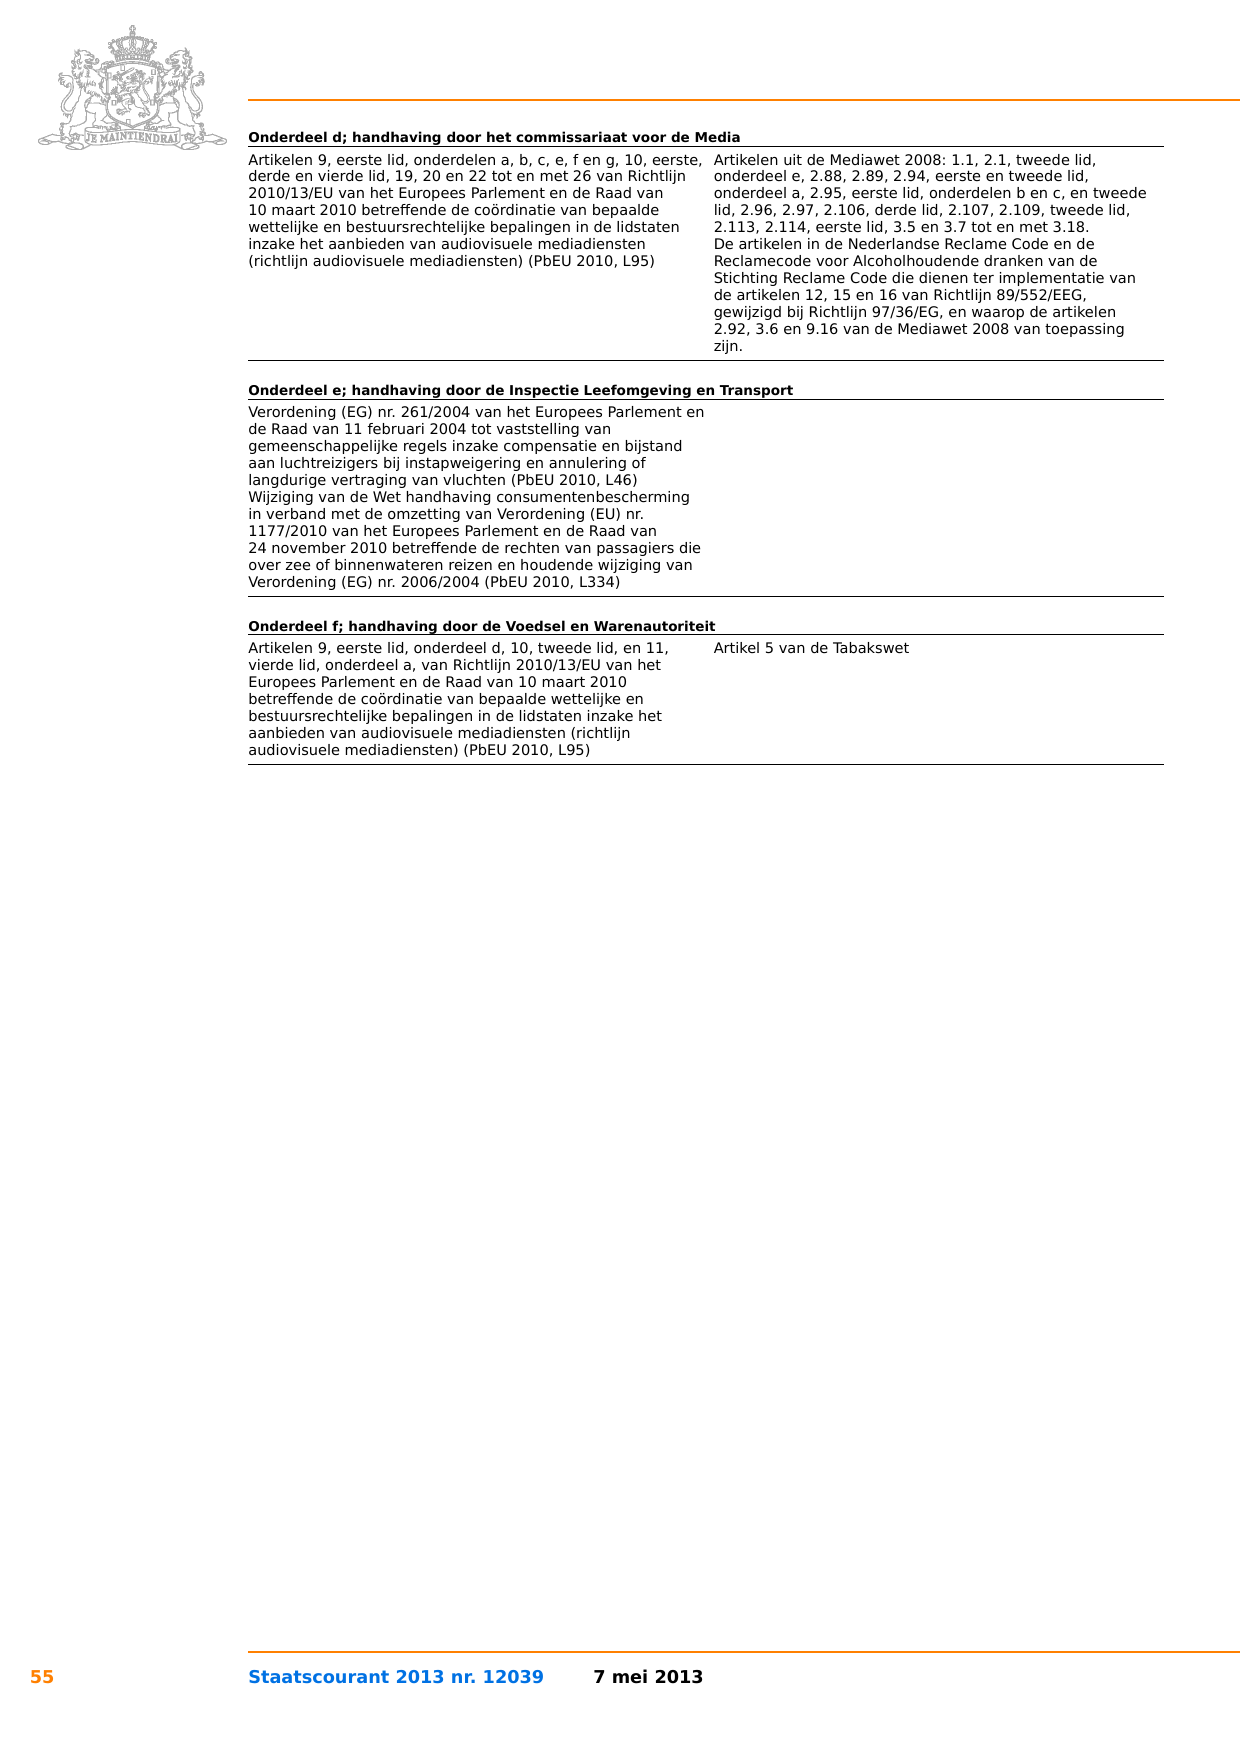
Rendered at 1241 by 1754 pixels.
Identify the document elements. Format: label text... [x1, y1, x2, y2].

table_header Onderdeel d; handhaving door het commissariaat voor de Media [248, 130, 1163, 146]
table_cell Artikel 5 van de Tabakswet [708, 635, 1163, 763]
table_cell [708, 489, 1163, 596]
table_cell Verordening (EG) nr. 261/2004 van het Europees Parlement en de Raad van 11 februari 2004 tot vaststelling van gemeenschappelijke regels inzake compensatie en bijstand aan luchtreizigers bij instapweigering en annulering of langdurige vertraging van vluchten (PbEU 2010, L46) [248, 400, 708, 489]
picture [38, 25, 227, 150]
table_cell [708, 400, 1163, 489]
table_cell Artikelen uit de Mediawet 2008: 1.1, 2.1, tweede lid, onderdeel e, 2.88, 2.89, 2.94, eerste en tweede lid, onderdeel a, 2.95, eerste lid, onderdelen b en c, en tweede lid, 2.96, 2.97, 2.106, derde lid, 2.107, 2.109, tweede lid, 2.113, 2.114, eerste lid, 3.5 en 3.7 tot en met 3.18. De artikelen in de Nederlandse Reclame Code en de Reclamecode voor Alcoholhoudende dranken van de Stichting Reclame Code die dienen ter implementatie van de artikelen 12, 15 en 16 van Richtlijn 89/552/EEG, gewijzigd bij Richtlijn 97/36/EG, en waarop de artikelen 2.92, 3.6 en 9.16 van de Mediawet 2008 van toepassing zijn. [708, 147, 1163, 360]
table_header Onderdeel f; handhaving door de Voedsel en Warenautoriteit [248, 619, 1163, 634]
table_cell Artikelen 9, eerste lid, onderdeel d, 10, tweede lid, en 11, vierde lid, onderdeel a, van Richtlijn 2010/13/EU van het Europees Parlement en de Raad van 10 maart 2010 betreffende de coördinatie van bepaalde wettelijke en bestuursrechtelijke bepalingen in de lidstaten inzake het aanbieden van audiovisuele mediadiensten (richtlijn audiovisuele mediadiensten) (PbEU 2010, L95) [248, 635, 708, 763]
table_cell Artikelen 9, eerste lid, onderdelen a, b, c, e, f en g, 10, eerste, derde en vierde lid, 19, 20 en 22 tot en met 26 van Richtlijn 2010/13/EU van het Europees Parlement en de Raad van 10 maart 2010 betreffende de coördinatie van bepaalde wettelijke en bestuursrechtelijke bepalingen in de lidstaten inzake het aanbieden van audiovisuele mediadiensten (richtlijn audiovisuele mediadiensten) (PbEU 2010, L95) [248, 147, 708, 360]
table_header Onderdeel e; handhaving door de Inspectie Leefomgeving en Transport [248, 383, 1163, 398]
table_cell Wijziging van de Wet handhaving consumentenbescherming in verband met de omzetting van Verordening (EU) nr. 1177/2010 van het Europees Parlement en de Raad van 24 november 2010 betreffende de rechten van passagiers die over zee of binnenwateren reizen en houdende wijziging van Verordening (EG) nr. 2006/2004 (PbEU 2010, L334) [248, 489, 708, 596]
